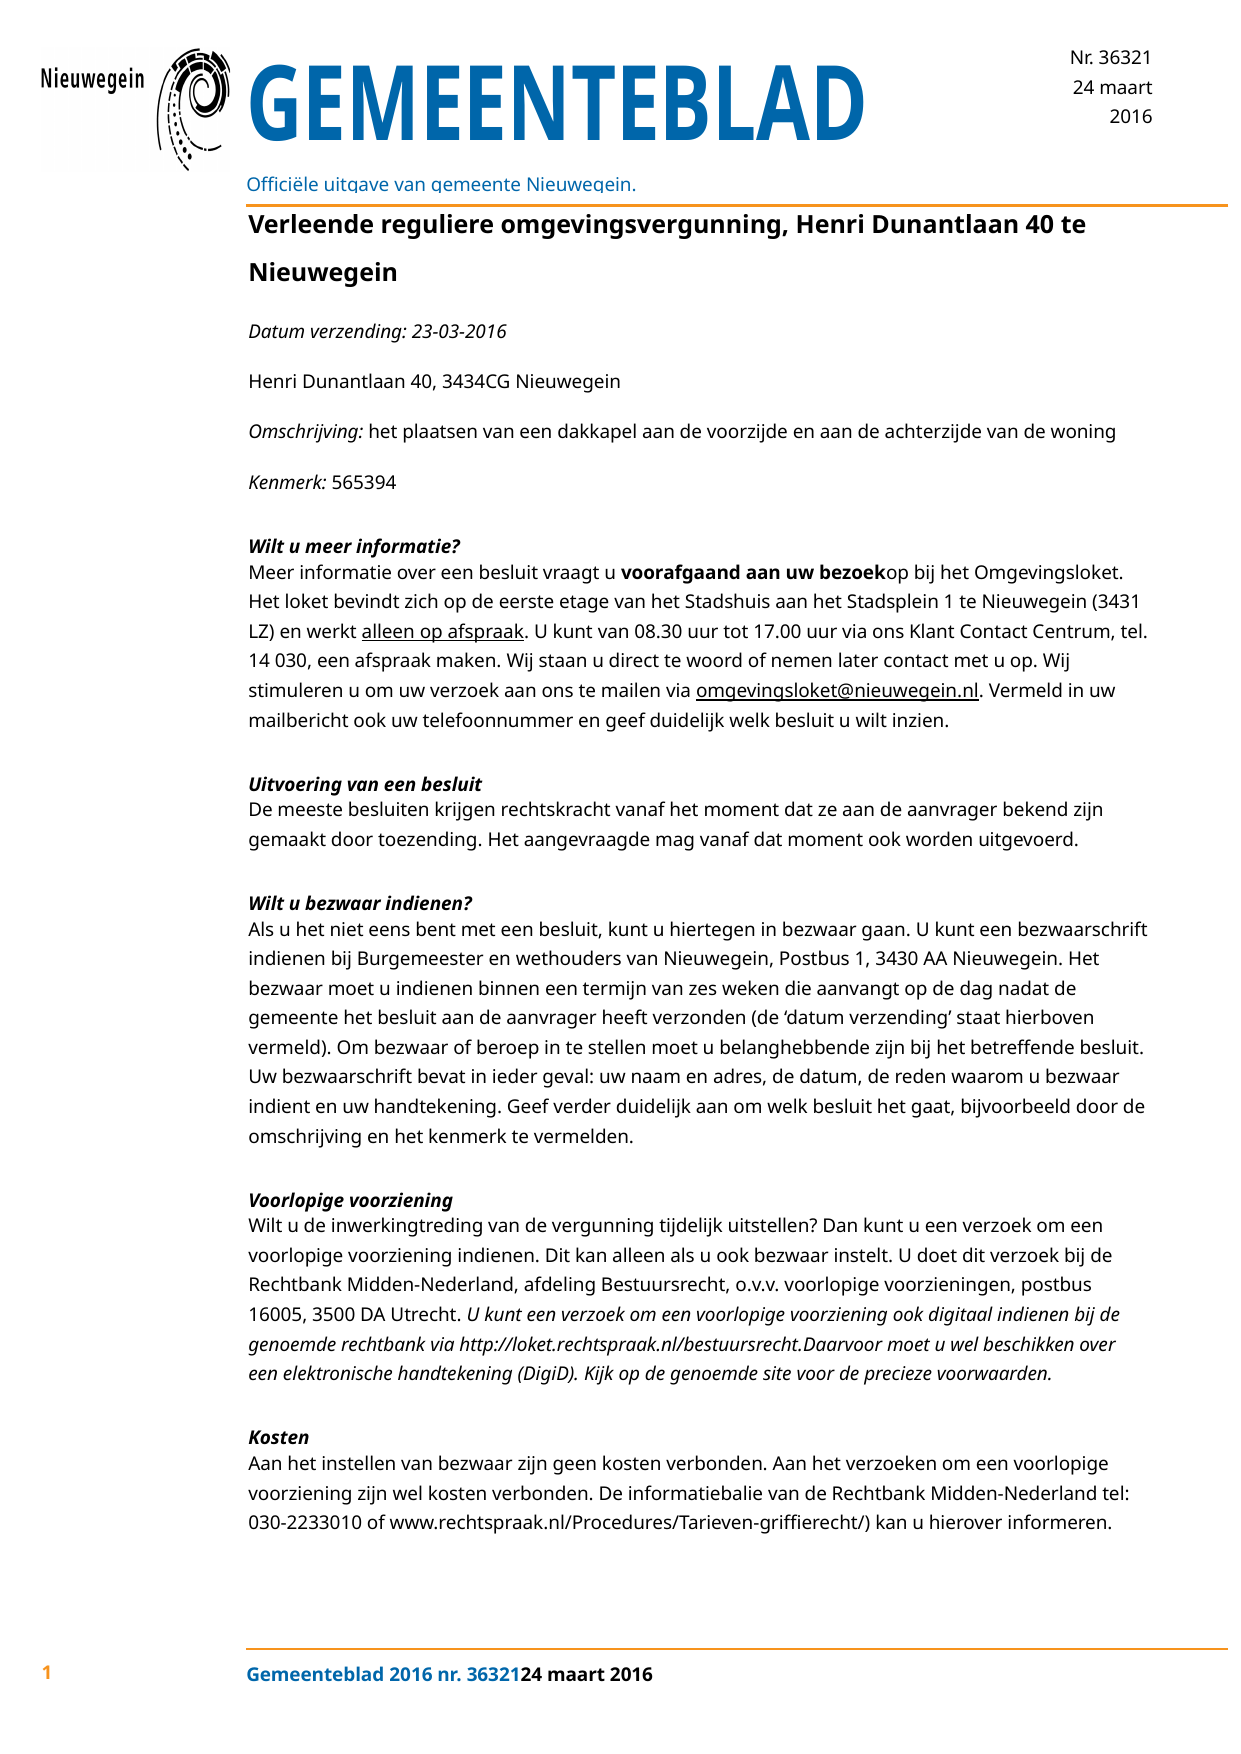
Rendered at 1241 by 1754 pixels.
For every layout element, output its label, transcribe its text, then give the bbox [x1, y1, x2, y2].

text Omschrijving: het plaatsen van een dakkapel aan de voorzijde en aan de achterzijde van de woning [248, 419, 1152, 444]
text Meer informatie over een besluit vraagt u voorafgaand aan uw bezoekop bij het Omgevingsloket. Het loket bevindt zich op de eerste etage van het Stadshuis aan het Stadsplein 1 te Nieuwegein (3431 LZ) en werkt alleen op afspraak. U kunt van 08.30 uur tot 17.00 uur via ons Klant Contact Centrum, tel. 14 030, een afspraak maken. Wij staan u direct te woord of nemen later contact met u op. Wij stimuleren u om uw verzoek aan ons te mailen via omgevingsloket@nieuwegein.nl. Vermeld in uw mailbericht ook uw telefoonnummer en geef duidelijk welk besluit u wilt inzien. [248, 559, 1152, 732]
text Voorlopige voorziening [248, 1187, 1152, 1212]
text Henri Dunantlaan 40, 3434CG Nieuwegein [248, 368, 1152, 394]
text Datum verzending: 23-03-2016 [248, 318, 1152, 344]
text Kosten [248, 1424, 1152, 1450]
text Wilt u bezwaar indienen? [248, 890, 1152, 916]
text Wilt u de inwerkingtreding van de vergunning tijdelijk uitstellen? Dan kunt u een verzoek om een voorlopige voorziening indienen. Dit kan alleen als u ook bezwaar instelt. U doet dit verzoek bij de Rechtbank Midden-Nederland, afdeling Bestuursrecht, o.v.v. voorlopige voorzieningen, postbus 16005, 3500 DA Utrecht. U kunt een verzoek om een voorlopige voorziening ook digitaal indienen bij de genoemde rechtbank via http://loket.rechtspraak.nl/bestuursrecht.Daarvoor moet u wel beschikken over een elektronische handtekening (DigiD). Kijk op de genoemde site voor de precieze voorwaarden. [248, 1212, 1152, 1386]
text Als u het niet eens bent met een besluit, kunt u hiertegen in bezwaar gaan. U kunt een bezwaarschrift indienen bij Burgemeester en wethouders van Nieuwegein, Postbus 1, 3430 AA Nieuwegein. Het bezwaar moet u indienen binnen een termijn van zes weken die aanvangt op de dag nadat de gemeente het besluit aan de aanvrager heeft verzonden (de ‘datum verzending’ staat hierboven vermeld). Om bezwaar of beroep in te stellen moet u belanghebbende zijn bij het betreffende besluit. Uw bezwaarschrift bevat in ieder geval: uw naam en adres, de datum, de reden waarom u bezwaar indient en uw handtekening. Geef verder duidelijk aan om welk besluit het gaat, bijvoorbeeld door de omschrijving en het kenmerk te vermelden. [248, 916, 1152, 1148]
text De meeste besluiten krijgen rechtskracht vanaf het moment dat ze aan de aanvrager bekend zijn gemaakt door toezending. Het aangevraagde mag vanaf dat moment ook worden uitgevoerd. [248, 796, 1152, 852]
text Aan het instellen van bezwaar zijn geen kosten verbonden. Aan het verzoeken om een voorlopige voorziening zijn wel kosten verbonden. De informatiebalie van de Rechtbank Midden-Nederland tel: 030-2233010 of www.rechtspraak.nl/Procedures/Tarieven-griffierecht/) kan u hierover informeren. [248, 1450, 1152, 1535]
text Verleende reguliere omgevingsvergunning, Henri Dunantlaan 40 te Nieuwegein [248, 207, 1152, 288]
text Kenmerk: 565394 [248, 469, 1152, 495]
text Uitvoering van een besluit [248, 771, 1152, 796]
picture [41, 47, 231, 172]
text Wilt u meer informatie? [248, 533, 1152, 559]
